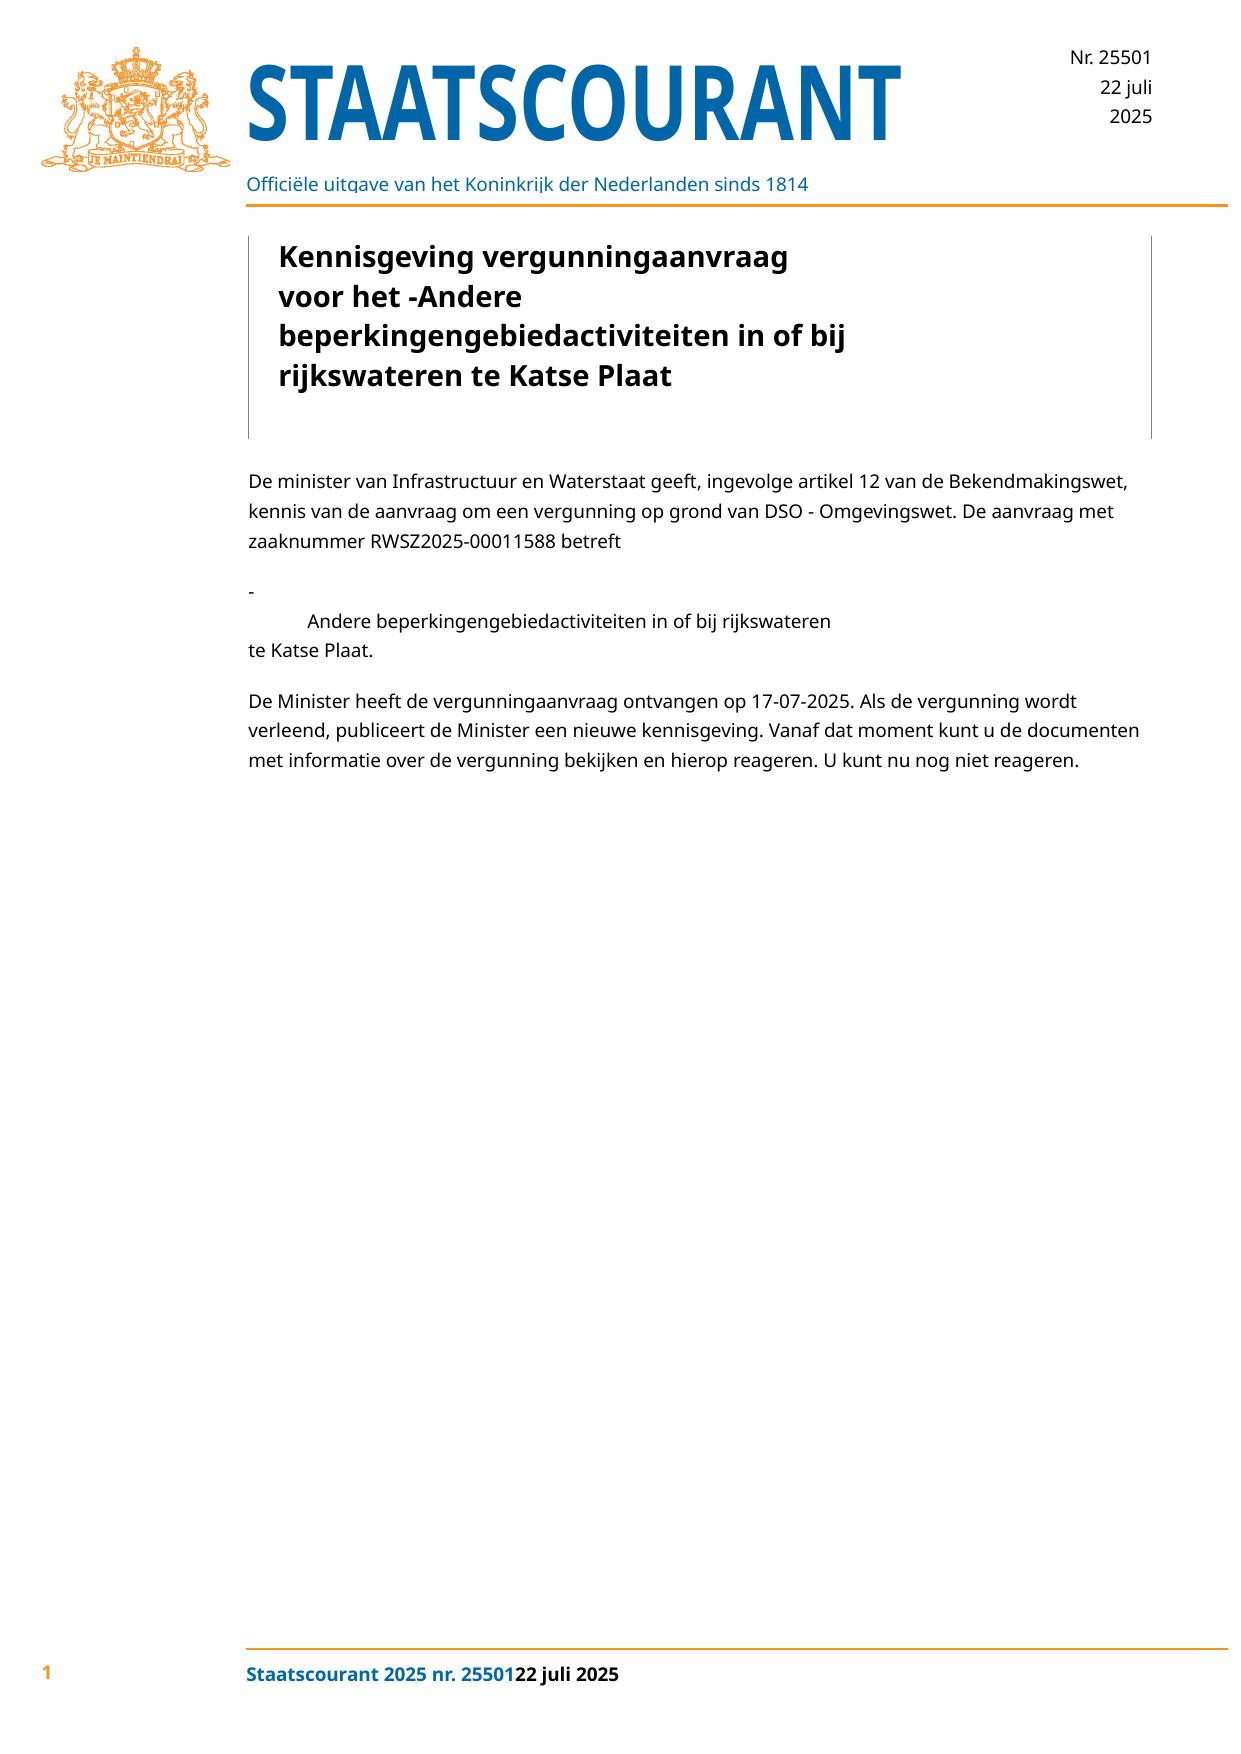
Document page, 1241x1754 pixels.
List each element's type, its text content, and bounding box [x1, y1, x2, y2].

text De minister van Infrastructuur en Waterstaat geeft, ingevolge artikel 12 van de Bekendmakingswet, kennis van de aanvraag om een vergunning op grond van DSO - Omgevingswet. De aanvraag met zaaknummer RWSZ2025-00011588 betreft [248, 469, 1152, 553]
text te Katse Plaat. [248, 637, 1152, 663]
table_header [850, 414, 1151, 439]
list Andere beperkingengebiedactiviteiten in of bij rijkswateren [248, 608, 1152, 633]
table_header [850, 236, 912, 413]
table_header Kennisgeving vergunningaanvraag voor het -Andere beperkingengebiedactiviteiten in of bij rijkswateren te Katse Plaat [249, 236, 850, 439]
picture [41, 47, 231, 172]
picture [912, 236, 1090, 414]
table_header [1090, 236, 1151, 413]
text De Minister heeft de vergunningaanvraag ontvangen op 17-07-2025. Als de vergunning wordt verleend, publiceert de Minister een nieuwe kennisgeving. Vanaf dat moment kunt u de documenten met informatie over de vergunning bekijken en hierop reageren. U kunt nu nog niet reageren. [248, 688, 1152, 773]
